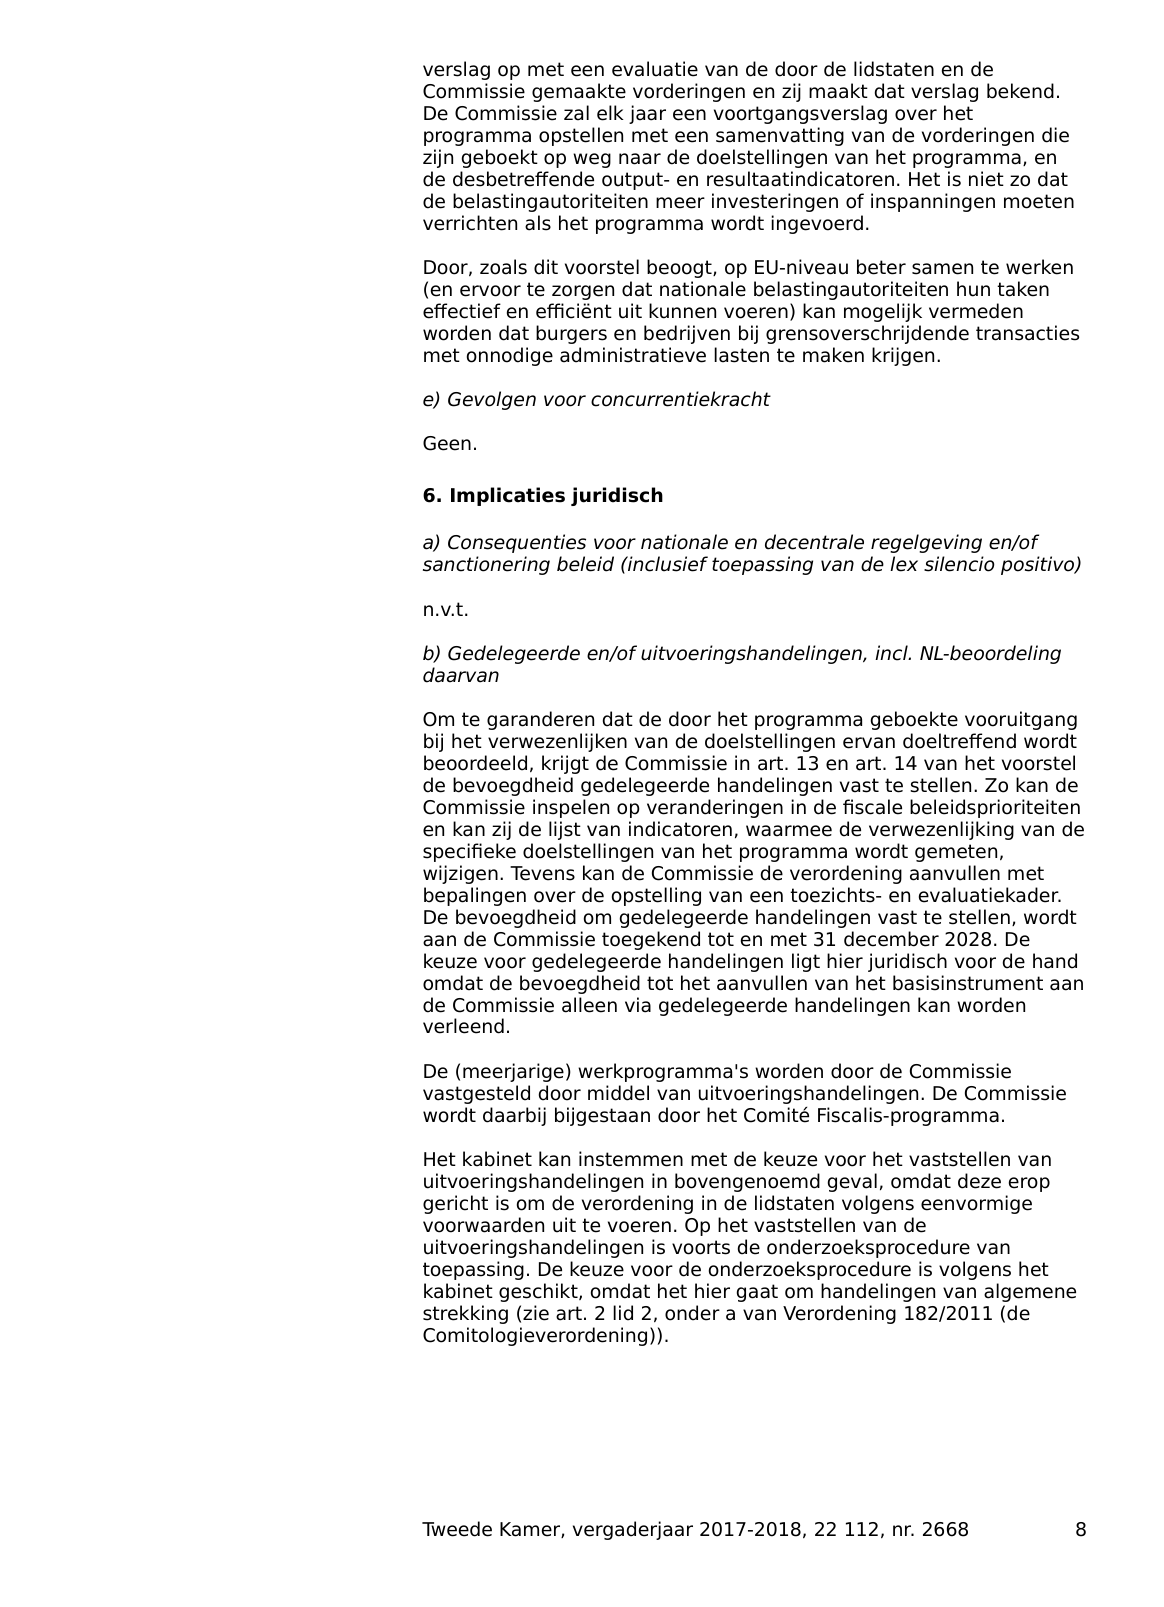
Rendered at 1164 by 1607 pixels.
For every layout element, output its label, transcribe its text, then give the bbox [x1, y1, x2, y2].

text n.v.t. [422, 598, 1087, 620]
text Geen. [422, 433, 1087, 455]
text Door, zoals dit voorstel beoogt, op EU-niveau beter samen te werken (en ervoor te zorgen dat nationale belastingautoriteiten hun taken effectief en efficiënt uit kunnen voeren) kan mogelijk vermeden worden dat burgers en bedrijven bij grensoverschrijdende transacties met onnodige administratieve lasten te maken krijgen. [422, 257, 1087, 367]
text Het kabinet kan instemmen met de keuze voor het vaststellen van uitvoeringshandelingen in bovengenoemd geval, omdat deze erop gericht is om de verordening in de lidstaten volgens eenvormige voorwaarden uit te voeren. Op het vaststellen van de uitvoeringshandelingen is voorts de onderzoeksprocedure van toepassing. De keuze voor de onderzoeksprocedure is volgens het kabinet geschikt, omdat het hier gaat om handelingen van algemene strekking (zie art. 2 lid 2, onder a van Verordening 182/2011 (de Comitologieverordening)). [422, 1149, 1087, 1347]
text verslag op met een evaluatie van de door de lidstaten en de Commissie gemaakte vorderingen en zij maakt dat verslag bekend. De Commissie zal elk jaar een voortgangsverslag over het programma opstellen met een samenvatting van de vorderingen die zijn geboekt op weg naar de doelstellingen van het programma, en de desbetreffende output- en resultaatindicatoren. Het is niet zo dat de belastingautoriteiten meer investeringen of inspanningen moeten verrichten als het programma wordt ingevoerd. [422, 59, 1087, 235]
subtitle b) Gedelegeerde en/of uitvoeringshandelingen, incl. NL-beoordeling daarvan [422, 643, 1087, 687]
subtitle 6. Implicaties juridisch [422, 485, 1087, 507]
subtitle a) Consequenties voor nationale en decentrale regelgeving en/of sanctionering beleid (inclusief toepassing van de lex silencio positivo) [422, 532, 1087, 576]
subtitle e) Gevolgen voor concurrentiekracht [422, 389, 1087, 411]
text De (meerjarige) werkprogramma's worden door de Commissie vastgesteld door middel van uitvoeringshandelingen. De Commissie wordt daarbij bijgestaan door het Comité Fiscalis-programma. [422, 1061, 1087, 1127]
text Om te garanderen dat de door het programma geboekte vooruitgang bij het verwezenlijken van de doelstellingen ervan doeltreffend wordt beoordeeld, krijgt de Commissie in art. 13 en art. 14 van het voorstel de bevoegdheid gedelegeerde handelingen vast te stellen. Zo kan de Commissie inspelen op veranderingen in de fiscale beleidsprioriteiten en kan zij de lijst van indicatoren, waarmee de verwezenlijking van de specifieke doelstellingen van het programma wordt gemeten, wijzigen. Tevens kan de Commissie de verordening aanvullen met bepalingen over de opstelling van een toezichts- en evaluatiekader. De bevoegdheid om gedelegeerde handelingen vast te stellen, wordt aan de Commissie toegekend tot en met 31 december 2028. De keuze voor gedelegeerde handelingen ligt hier juridisch voor de hand omdat de bevoegdheid tot het aanvullen van het basisinstrument aan de Commissie alleen via gedelegeerde handelingen kan worden verleend. [422, 709, 1087, 1038]
